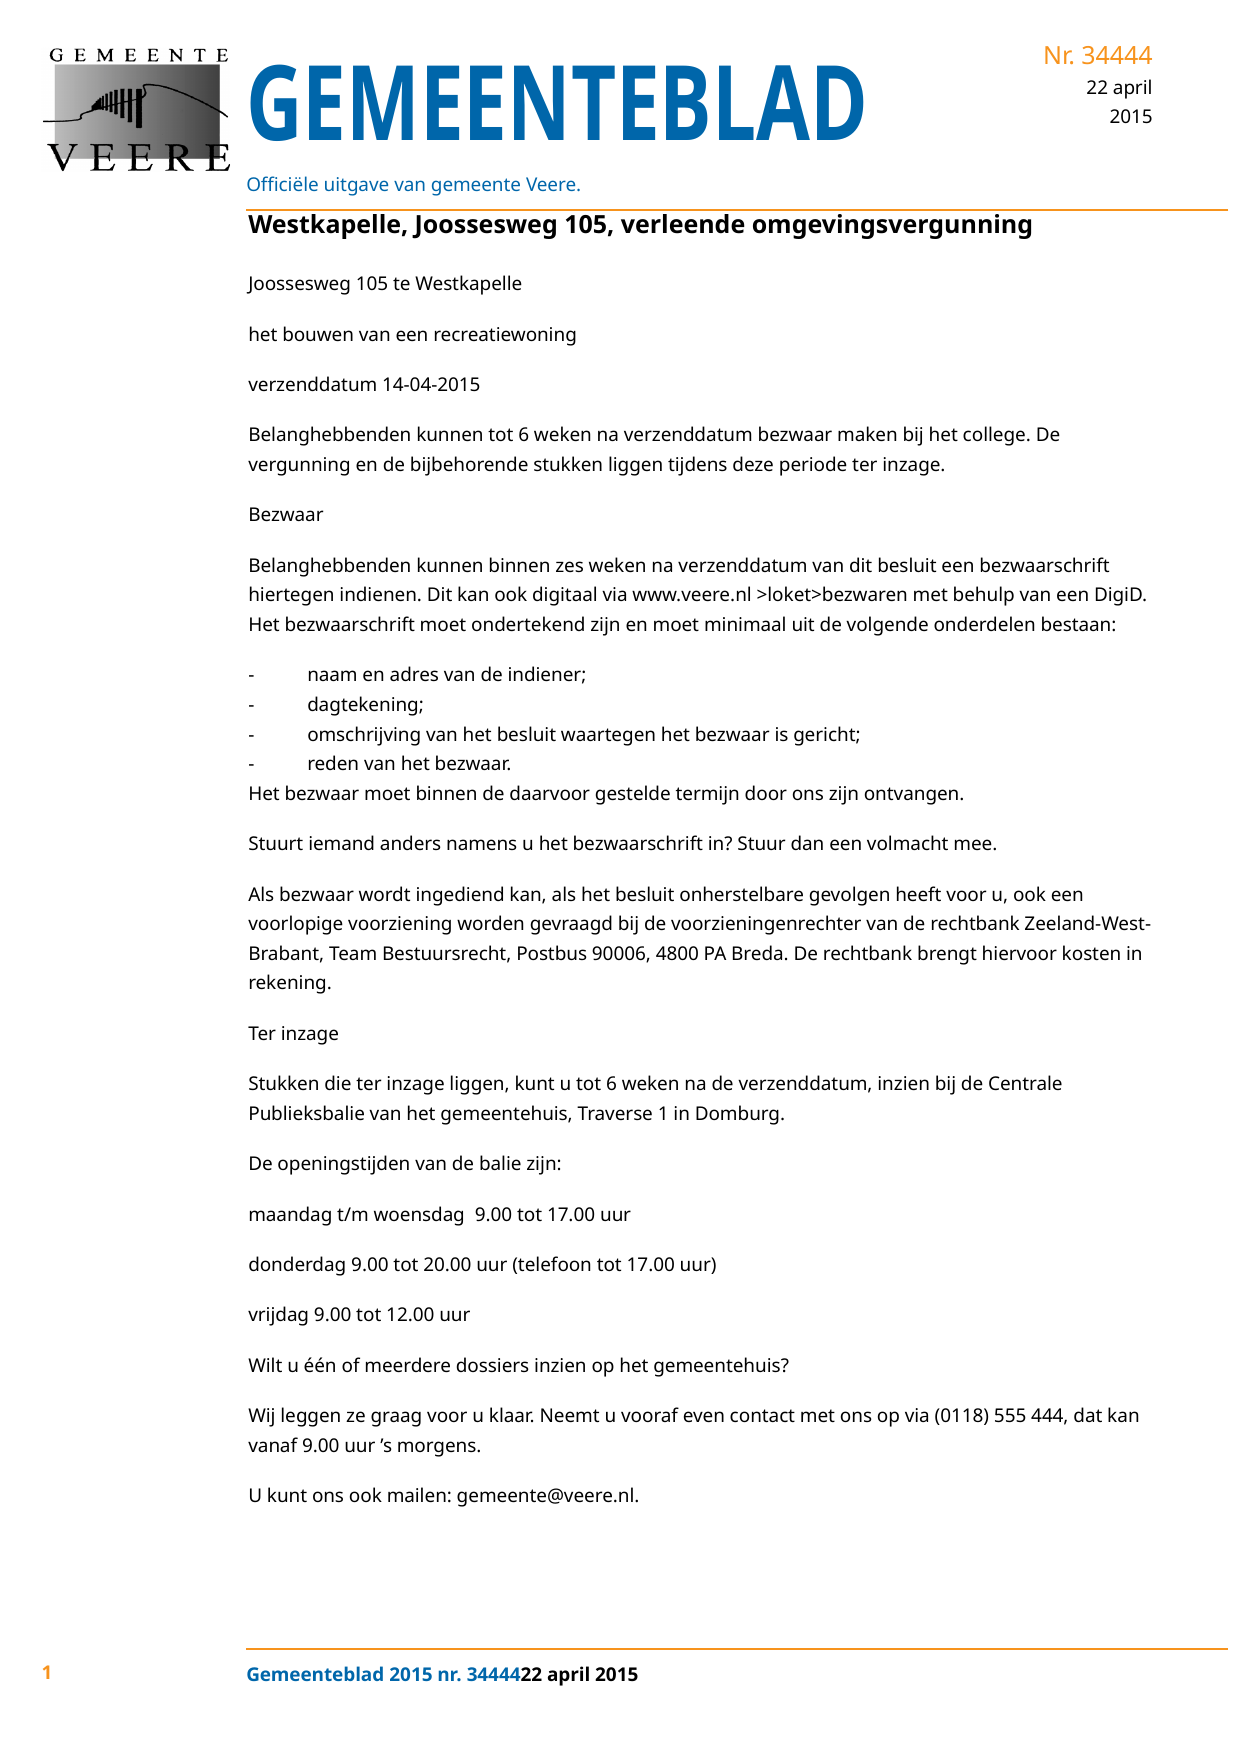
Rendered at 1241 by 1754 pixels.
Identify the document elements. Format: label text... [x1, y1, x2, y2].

text verzenddatum 14-04-2015 [248, 371, 1152, 397]
list omschrijving van het besluit waartegen het bezwaar is gericht; [248, 721, 1152, 746]
list naam en adres van de indiener; [248, 662, 1152, 687]
text Belanghebbenden kunnen binnen zes weken na verzenddatum van dit besluit een bezwaarschrift hiertegen indienen. Dit kan ook digitaal via www.veere.nl >loket>bezwaren met behulp van een DigiD. Het bezwaarschrift moet ondertekend zijn en moet minimaal uit de volgende onderdelen bestaan: [248, 552, 1152, 637]
list dagtekening; [248, 691, 1152, 717]
text Als bezwaar wordt ingediend kan, als het besluit onherstelbare gevolgen heeft voor u, ook een voorlopige voorziening worden gevraagd bij de voorzieningenrechter van de rechtbank Zeeland-West-Brabant, Team Bestuursrecht, Postbus 90006, 4800 PA Breda. De rechtbank brengt hiervoor kosten in rekening. [248, 881, 1152, 995]
text maandag t/m woensdag 9.00 tot 17.00 uur [248, 1201, 1152, 1226]
text Het bezwaar moet binnen de daarvoor gestelde termijn door ons zijn ontvangen. [248, 780, 1152, 806]
text vrijdag 9.00 tot 12.00 uur [248, 1302, 1152, 1327]
text Stukken die ter inzage liggen, kunt u tot 6 weken na de verzenddatum, inzien bij de Centrale Publieksbalie van het gemeentehuis, Traverse 1 in Domburg. [248, 1070, 1152, 1126]
text Westkapelle, Joossesweg 105, verleende omgevingsvergunning [248, 211, 1152, 241]
picture [41, 47, 231, 172]
text Stuurt iemand anders namens u het bezwaarschrift in? Stuur dan een volmacht mee. [248, 830, 1152, 856]
text het bouwen van een recreatiewoning [248, 321, 1152, 346]
text Belanghebbenden kunnen tot 6 weken na verzenddatum bezwaar maken bij het college. De vergunning en de bijbehorende stukken liggen tijdens deze periode ter inzage. [248, 422, 1152, 477]
text U kunt ons ook mailen: gemeente@veere.nl. [248, 1482, 1152, 1508]
text Joossesweg 105 te Westkapelle [248, 270, 1152, 296]
text Ter inzage [248, 1020, 1152, 1046]
text Bezwaar [248, 502, 1152, 527]
text De openingstijden van de balie zijn: [248, 1150, 1152, 1176]
text donderdag 9.00 tot 20.00 uur (telefoon tot 17.00 uur) [248, 1251, 1152, 1277]
list reden van het bezwaar. [248, 750, 1152, 776]
text Wij leggen ze graag voor u klaar. Neemt u vooraf even contact met ons op via (0118) 555 444, dat kan vanaf 9.00 uur ’s morgens. [248, 1402, 1152, 1458]
text Wilt u één of meerdere dossiers inzien op het gemeentehuis? [248, 1352, 1152, 1378]
